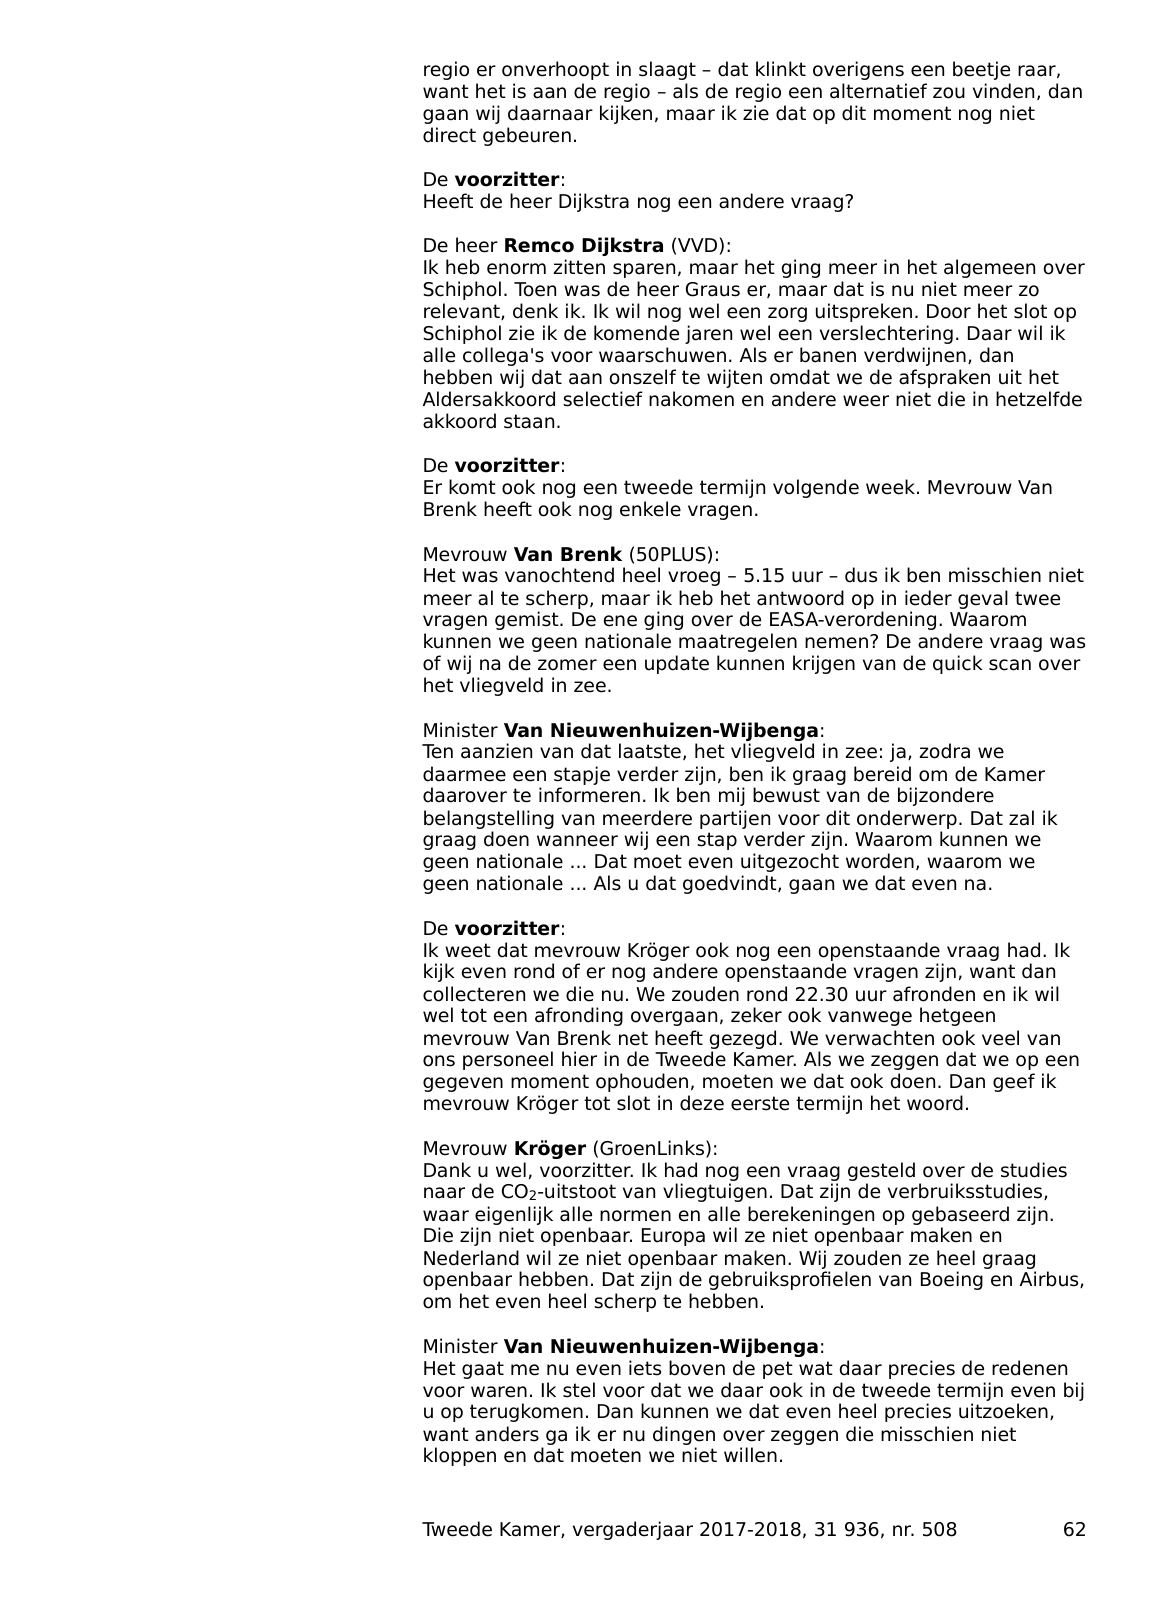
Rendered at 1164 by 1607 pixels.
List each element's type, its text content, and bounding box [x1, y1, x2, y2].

text Mevrouw Van Brenk (50PLUS): [422, 543, 1087, 565]
text Dank u wel, voorzitter. Ik had nog een vraag gesteld over de studies naar de CO2-uitstoot van vliegtuigen. Dat zijn de verbruiksstudies, waar eigenlijk alle normen en alle berekeningen op gebaseerd zijn. Die zijn niet openbaar. Europa wil ze niet openbaar maken en Nederland wil ze niet openbaar maken. Wij zouden ze heel graag openbaar hebben. Dat zijn de gebruiksprofielen van Boeing en Airbus, om het even heel scherp te hebben. [422, 1159, 1087, 1313]
text Het was vanochtend heel vroeg – 5.15 uur – dus ik ben misschien niet meer al te scherp, maar ik heb het antwoord op in ieder geval twee vragen gemist. De ene ging over de EASA-verordening. Waarom kunnen we geen nationale maatregelen nemen? De andere vraag was of wij na de zomer een update kunnen krijgen van de quick scan over het vliegveld in zee. [422, 565, 1087, 697]
text De voorzitter: [422, 169, 1087, 191]
text Minister Van Nieuwenhuizen-Wijbenga: [422, 1336, 1087, 1357]
text De heer Remco Dijkstra (VVD): [422, 235, 1087, 257]
text De voorzitter: [422, 455, 1087, 477]
text Minister Van Nieuwenhuizen-Wijbenga: [422, 719, 1087, 741]
text De voorzitter: [422, 917, 1087, 939]
text Er komt ook nog een tweede termijn volgende week. Mevrouw Van Brenk heeft ook nog enkele vragen. [422, 477, 1087, 521]
text Heeft de heer Dijkstra nog een andere vraag? [422, 191, 1087, 213]
text regio er onverhoopt in slaagt – dat klinkt overigens een beetje raar, want het is aan de regio – als de regio een alternatief zou vinden, dan gaan wij daarnaar kijken, maar ik zie dat op dit moment nog niet direct gebeuren. [422, 59, 1087, 147]
text Ik heb enorm zitten sparen, maar het ging meer in het algemeen over Schiphol. Toen was de heer Graus er, maar dat is nu niet meer zo relevant, denk ik. Ik wil nog wel een zorg uitspreken. Door het slot op Schiphol zie ik de komende jaren wel een verslechtering. Daar wil ik alle collega's voor waarschuwen. Als er banen verdwijnen, dan hebben wij dat aan onszelf te wijten omdat we de afspraken uit het Aldersakkoord selectief nakomen en andere weer niet die in hetzelfde akkoord staan. [422, 257, 1087, 433]
text Ten aanzien van dat laatste, het vliegveld in zee: ja, zodra we daarmee een stapje verder zijn, ben ik graag bereid om de Kamer daarover te informeren. Ik ben mij bewust van de bijzondere belangstelling van meerdere partijen voor dit onderwerp. Dat zal ik graag doen wanneer wij een stap verder zijn. Waarom kunnen we geen nationale ... Dat moet even uitgezocht worden, waarom we geen nationale ... Als u dat goedvindt, gaan we dat even na. [422, 741, 1087, 895]
text Ik weet dat mevrouw Kröger ook nog een openstaande vraag had. Ik kijk even rond of er nog andere openstaande vragen zijn, want dan collecteren we die nu. We zouden rond 22.30 uur afronden en ik wil wel tot een afronding overgaan, zeker ook vanwege hetgeen mevrouw Van Brenk net heeft gezegd. We verwachten ook veel van ons personeel hier in de Tweede Kamer. Als we zeggen dat we op een gegeven moment ophouden, moeten we dat ook doen. Dan geef ik mevrouw Kröger tot slot in deze eerste termijn het woord. [422, 939, 1087, 1115]
text Mevrouw Kröger (GroenLinks): [422, 1137, 1087, 1159]
text Het gaat me nu even iets boven de pet wat daar precies de redenen voor waren. Ik stel voor dat we daar ook in de tweede termijn even bij u op terugkomen. Dan kunnen we dat even heel precies uitzoeken, want anders ga ik er nu dingen over zeggen die misschien niet kloppen en dat moeten we niet willen. [422, 1357, 1087, 1467]
